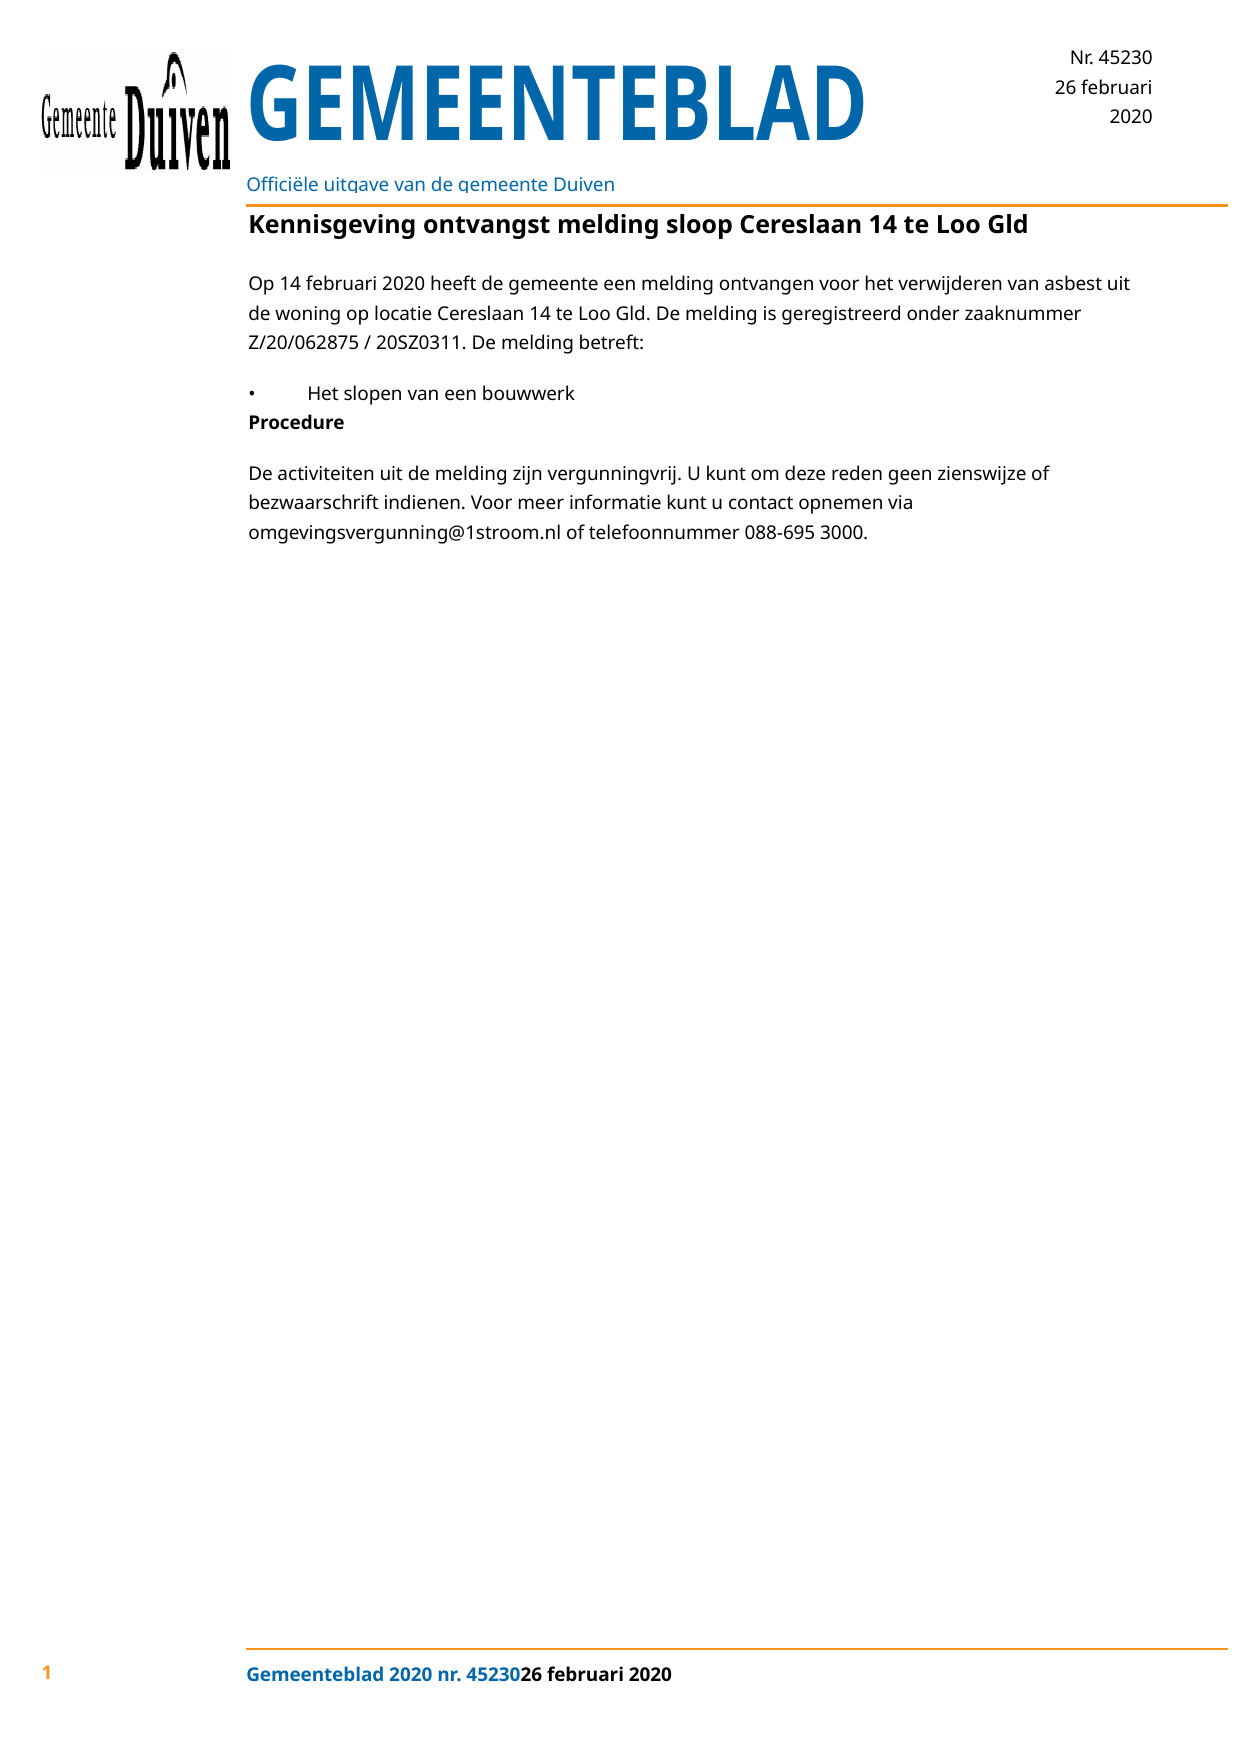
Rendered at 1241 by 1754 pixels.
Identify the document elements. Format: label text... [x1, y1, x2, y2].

list Het slopen van een bouwwerk [248, 380, 1152, 406]
picture [41, 47, 231, 172]
text De activiteiten uit de melding zijn vergunningvrij. U kunt om deze reden geen zienswijze of bezwaarschrift indienen. Voor meer informatie kunt u contact opnemen via omgevingsvergunning@1stroom.nl of telefoonnummer 088-695 3000. [248, 460, 1152, 545]
text Op 14 februari 2020 heeft de gemeente een melding ontvangen voor het verwijderen van asbest uit de woning op locatie Cereslaan 14 te Loo Gld. De melding is geregistreerd onder zaaknummer Z/20/062875 / 20SZ0311. De melding betreft: [248, 270, 1152, 355]
text Procedure [248, 409, 1152, 435]
text Kennisgeving ontvangst melding sloop Cereslaan 14 te Loo Gld [248, 207, 1152, 241]
